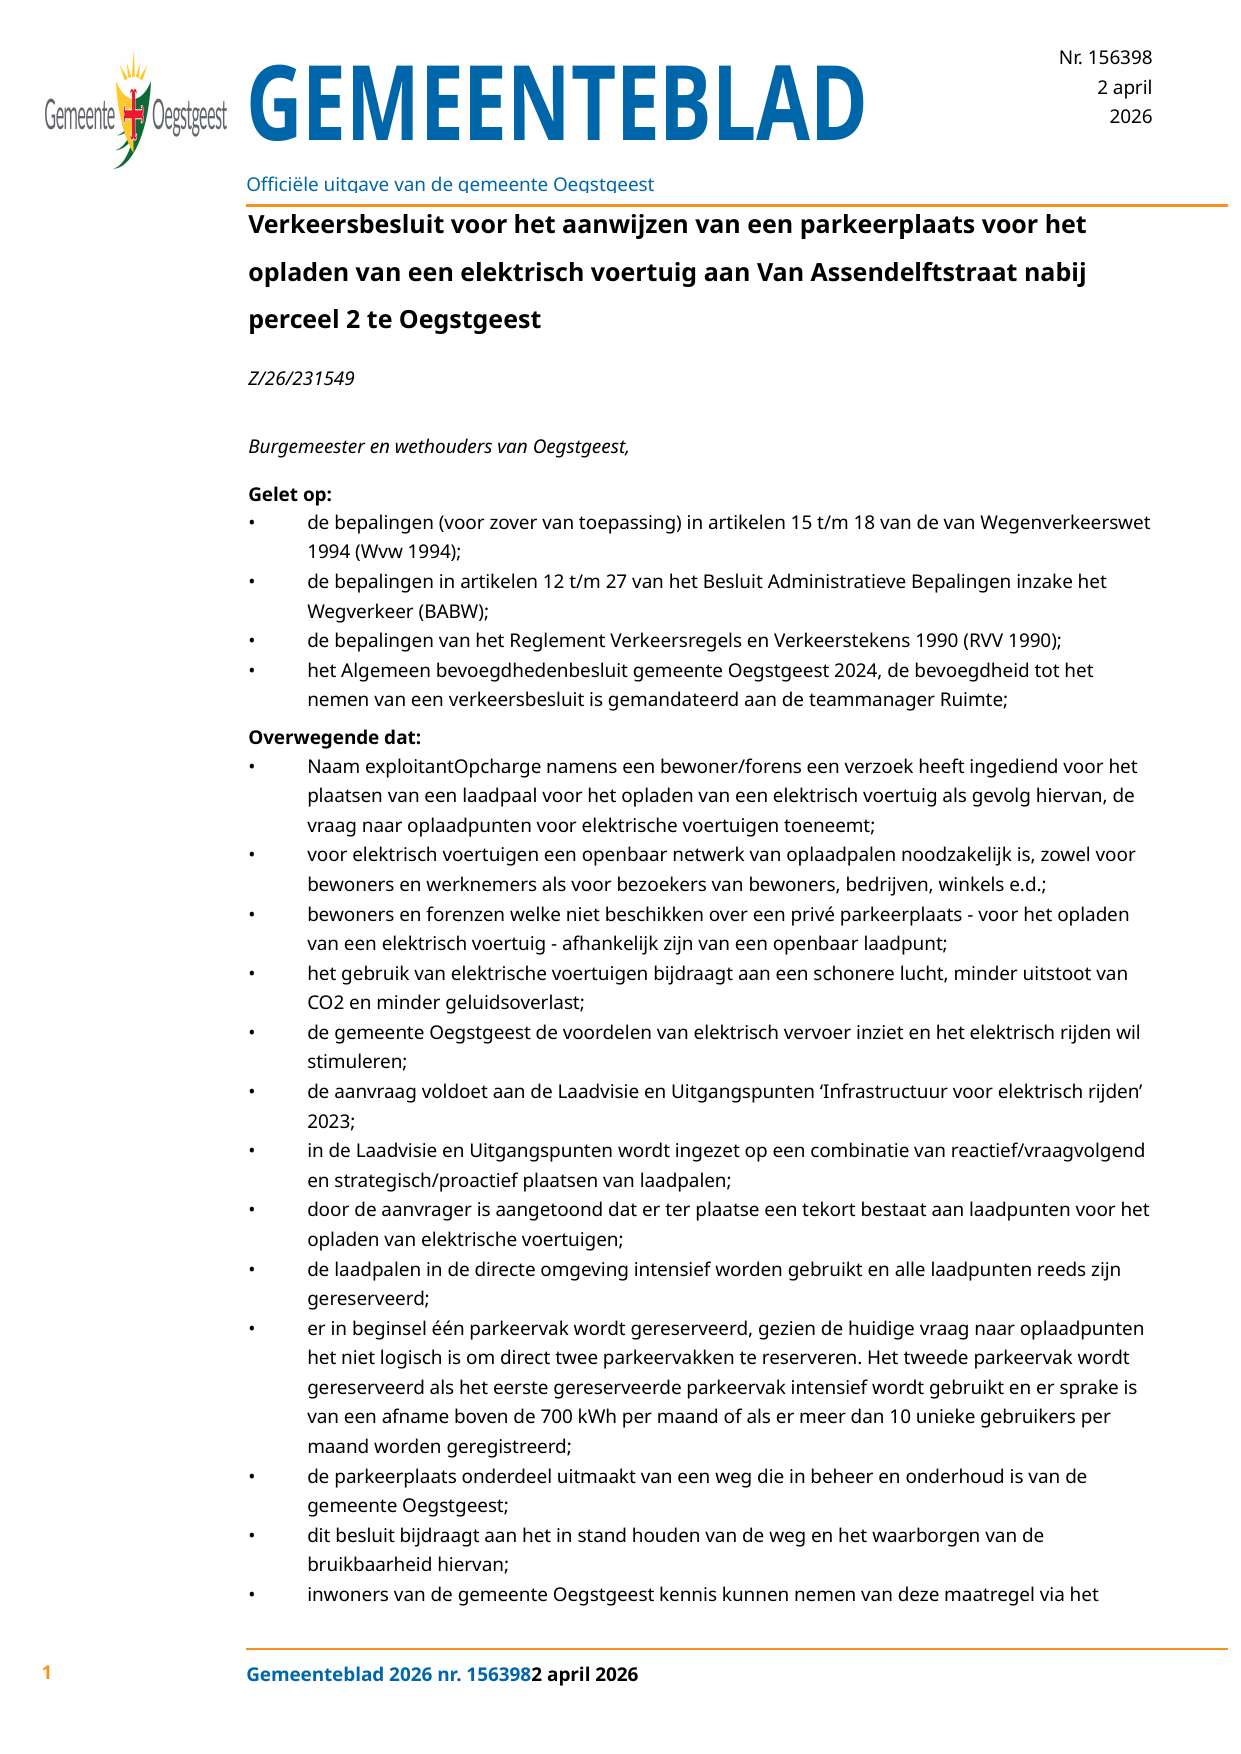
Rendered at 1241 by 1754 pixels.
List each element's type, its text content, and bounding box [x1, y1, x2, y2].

text Overwegende dat: [248, 724, 1152, 750]
list door de aanvrager is aangetoond dat er ter plaatse een tekort bestaat aan laadpunten voor het opladen van elektrische voertuigen; [248, 1197, 1152, 1252]
list het gebruik van elektrische voertuigen bijdraagt aan een schonere lucht, minder uitstoot van CO2 en minder geluidsoverlast; [248, 960, 1152, 1015]
list het Algemeen bevoegdhedenbesluit gemeente Oegstgeest 2024, de bevoegdheid tot het nemen van een verkeersbesluit is gemandateerd aan de teammanager Ruimte; [248, 657, 1152, 712]
list bewoners en forenzen welke niet beschikken over een privé parkeerplaats - voor het opladen van een elektrisch voertuig - afhankelijk zijn van een openbaar laadpunt; [248, 901, 1152, 956]
list de parkeerplaats onderdeel uitmaakt van een weg die in beheer en onderhoud is van de gemeente Oegstgeest; [248, 1463, 1152, 1518]
list de bepalingen in artikelen 12 t/m 27 van het Besluit Administratieve Bepalingen inzake het Wegverkeer (BABW); [248, 568, 1152, 624]
list dit besluit bijdraagt aan het in stand houden van de weg en het waarborgen van de bruikbaarheid hiervan; [248, 1522, 1152, 1577]
list er in beginsel één parkeervak wordt gereserveerd, gezien de huidige vraag naar oplaadpunten het niet logisch is om direct twee parkeervakken te reserveren. Het tweede parkeervak wordt gereserveerd als het eerste gereserveerde parkeervak intensief wordt gebruikt en er sprake is van een afname boven de 700 kWh per maand of als er meer dan 10 unieke gebruikers per maand worden geregistreerd; [248, 1315, 1152, 1459]
text Z/26/231549 [248, 366, 1152, 391]
list de bepalingen van het Reglement Verkeersregels en Verkeerstekens 1990 (RVV 1990); [248, 627, 1152, 653]
list voor elektrisch voertuigen een openbaar netwerk van oplaadpalen noodzakelijk is, zowel voor bewoners en werknemers als voor bezoekers van bewoners, bedrijven, winkels e.d.; [248, 842, 1152, 897]
text Verkeersbesluit voor het aanwijzen van een parkeerplaats voor het opladen van een elektrisch voertuig aan Van Assendelftstraat nabij perceel 2 te Oegstgeest [248, 207, 1152, 336]
list de bepalingen (voor zover van toepassing) in artikelen 15 t/m 18 van de van Wegenverkeerswet 1994 (Wvw 1994); [248, 509, 1152, 564]
list de aanvraag voldoet aan de Laadvisie en Uitgangspunten ‘Infrastructuur voor elektrisch rijden’ 2023; [248, 1078, 1152, 1134]
list Naam exploitantOpcharge namens een bewoner/forens een verzoek heeft ingediend voor het plaatsen van een laadpaal voor het opladen van een elektrisch voertuig als gevolg hiervan, de vraag naar oplaadpunten voor elektrische voertuigen toeneemt; [248, 753, 1152, 838]
list de laadpalen in de directe omgeving intensief worden gebruikt en alle laadpunten reeds zijn gereserveerd; [248, 1256, 1152, 1311]
list de gemeente Oegstgeest de voordelen van elektrisch vervoer inziet en het elektrisch rijden wil stimuleren; [248, 1019, 1152, 1074]
list inwoners van de gemeente Oegstgeest kennis kunnen nemen van deze maatregel via het [248, 1581, 1152, 1607]
text Burgemeester en wethouders van Oegstgeest, [248, 433, 1152, 459]
list in de Laadvisie en Uitgangspunten wordt ingezet op een combinatie van reactief/vraagvolgend en strategisch/proactief plaatsen van laadpalen; [248, 1137, 1152, 1193]
text Gelet op: [248, 481, 1152, 507]
picture [41, 47, 231, 172]
